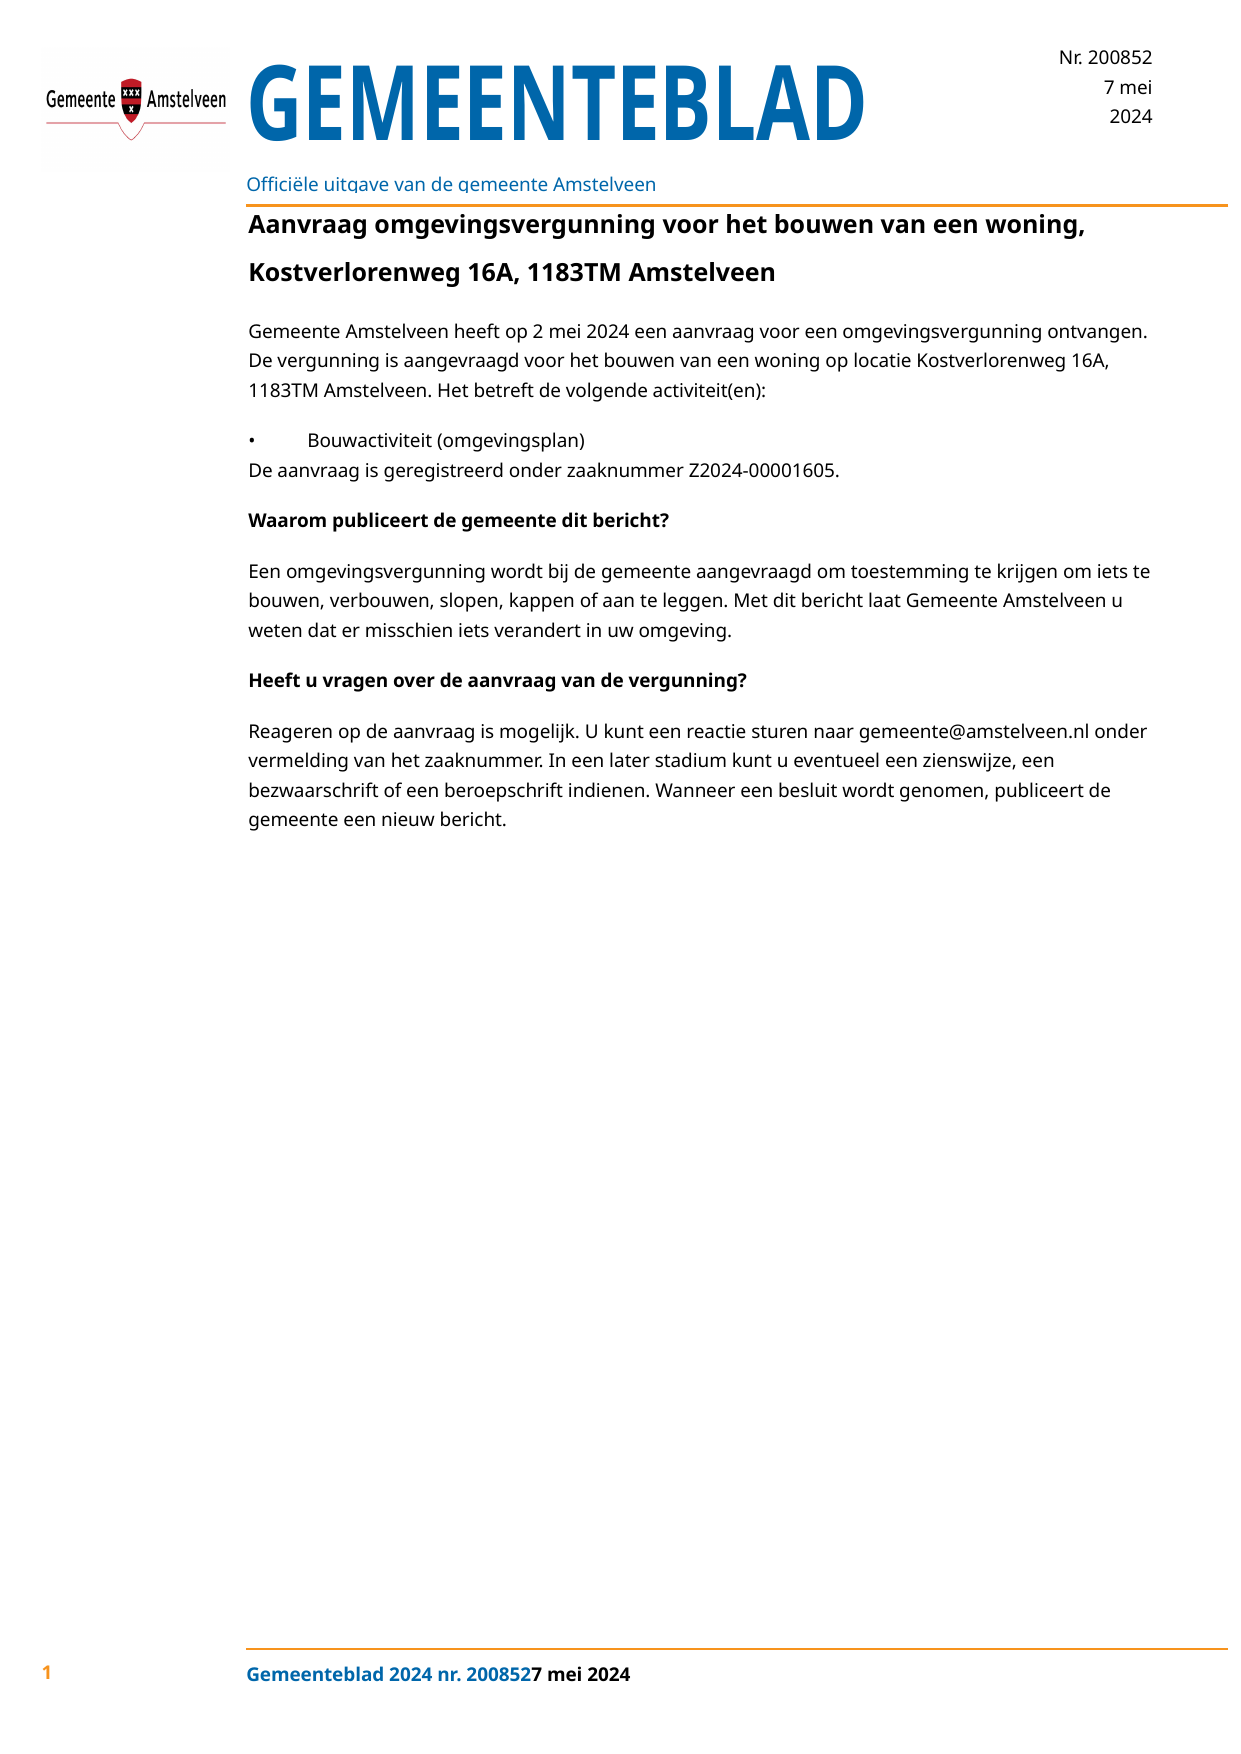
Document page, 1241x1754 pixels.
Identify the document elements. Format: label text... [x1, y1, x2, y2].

text Een omgevingsvergunning wordt bij de gemeente aangevraagd om toestemming te krijgen om iets te bouwen, verbouwen, slopen, kappen of aan te leggen. Met dit bericht laat Gemeente Amstelveen u weten dat er misschien iets verandert in uw omgeving. [248, 558, 1152, 643]
text Heeft u vragen over de aanvraag van de vergunning? [248, 667, 1152, 693]
text Gemeente Amstelveen heeft op 2 mei 2024 een aanvraag voor een omgevingsvergunning ontvangen. De vergunning is aangevraagd voor het bouwen van een woning op locatie Kostverlorenweg 16A, 1183TM Amstelveen. Het betreft de volgende activiteit(en): [248, 318, 1152, 403]
text Aanvraag omgevingsvergunning voor het bouwen van een woning, Kostverlorenweg 16A, 1183TM Amstelveen [248, 207, 1152, 288]
text Waarom publiceert de gemeente dit bericht? [248, 507, 1152, 533]
text De aanvraag is geregistreerd onder zaaknummer Z2024-00001605. [248, 457, 1152, 483]
picture [41, 47, 231, 172]
list Bouwactiviteit (omgevingsplan) [248, 427, 1152, 453]
text Reageren op de aanvraag is mogelijk. U kunt een reactie sturen naar gemeente@amstelveen.nl onder vermelding van het zaaknummer. In een later stadium kunt u eventueel een zienswijze, een bezwaarschrift of een beroepschrift indienen. Wanneer een besluit wordt genomen, publiceert de gemeente een nieuw bericht. [248, 718, 1152, 832]
